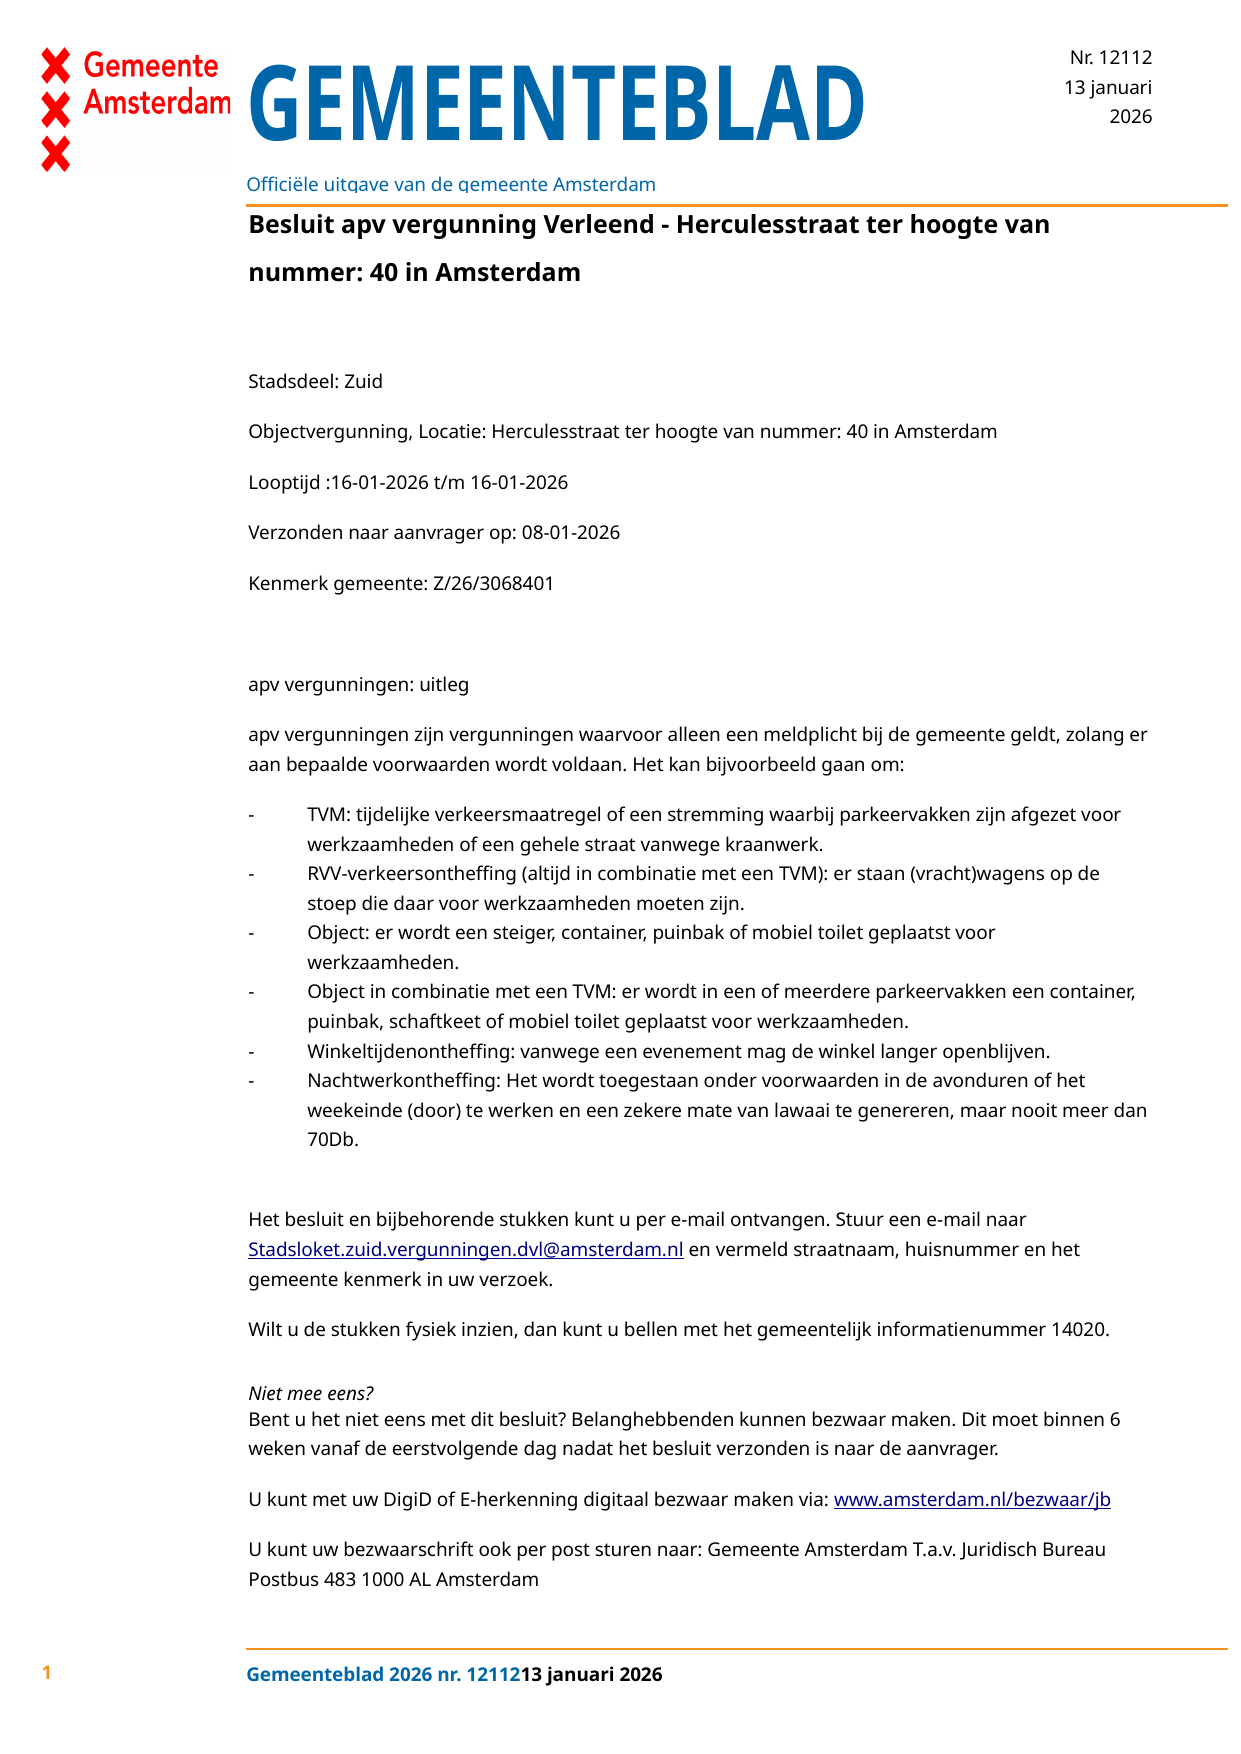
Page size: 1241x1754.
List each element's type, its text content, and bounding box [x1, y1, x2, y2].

text Besluit apv vergunning Verleend - Herculesstraat ter hoogte van nummer: 40 in Amsterdam [248, 207, 1152, 288]
text Bent u het niet eens met dit besluit? Belanghebbenden kunnen bezwaar maken. Dit moet binnen 6 weken vanaf de eerstvolgende dag nadat het besluit verzonden is naar de aanvrager. [248, 1406, 1152, 1461]
text Niet mee eens? [248, 1380, 1152, 1406]
text Verzonden naar aanvrager op: 08-01-2026 [248, 519, 1152, 545]
list Nachtwerkontheffing: Het wordt toegestaan onder voorwaarden in de avonduren of het weekeinde (door) te werken en een zekere mate van lawaai te genereren, maar nooit meer dan 70Db. [248, 1067, 1152, 1152]
text Het besluit en bijbehorende stukken kunt u per e-mail ontvangen. Stuur een e-mail naar Stadsloket.zuid.vergunningen.dvl@amsterdam.nl en vermeld straatnaam, huisnummer en het gemeente kenmerk in uw verzoek. [248, 1207, 1152, 1292]
picture [41, 47, 231, 172]
text apv vergunningen zijn vergunningen waarvoor alleen een meldplicht bij de gemeente geldt, zolang er aan bepaalde voorwaarden wordt voldaan. Het kan bijvoorbeeld gaan om: [248, 721, 1152, 777]
text Objectvergunning, Locatie: Herculesstraat ter hoogte van nummer: 40 in Amsterdam [248, 419, 1152, 444]
text U kunt met uw DigiD of E-herkenning digitaal bezwaar maken via: www.amsterdam.nl/bezwaar/jb [248, 1486, 1152, 1512]
list Object: er wordt een steiger, container, puinbak of mobiel toilet geplaatst voor werkzaamheden. [248, 919, 1152, 975]
text Looptijd :16-01-2026 t/m 16-01-2026 [248, 469, 1152, 495]
text Kenmerk gemeente: Z/26/3068401 [248, 570, 1152, 596]
text apv vergunningen: uitleg [248, 671, 1152, 697]
text Stadsdeel: Zuid [248, 368, 1152, 394]
text Wilt u de stukken fysiek inzien, dan kunt u bellen met het gemeentelijk informatienummer 14020. [248, 1316, 1152, 1342]
list Object in combinatie met een TVM: er wordt in een of meerdere parkeervakken een container, puinbak, schaftkeet of mobiel toilet geplaatst voor werkzaamheden. [248, 979, 1152, 1034]
list RVV-verkeersontheffing (altijd in combinatie met een TVM): er staan (vracht)wagens op de stoep die daar voor werkzaamheden moeten zijn. [248, 860, 1152, 916]
text U kunt uw bezwaarschrift ook per post sturen naar: Gemeente Amsterdam T.a.v. Juridisch Bureau Postbus 483 1000 AL Amsterdam [248, 1536, 1152, 1592]
list Winkeltijdenontheffing: vanwege een evenement mag de winkel langer openblijven. [248, 1038, 1152, 1064]
list TVM: tijdelijke verkeersmaatregel of een stremming waarbij parkeervakken zijn afgezet voor werkzaamheden of een gehele straat vanwege kraanwerk. [248, 801, 1152, 857]
